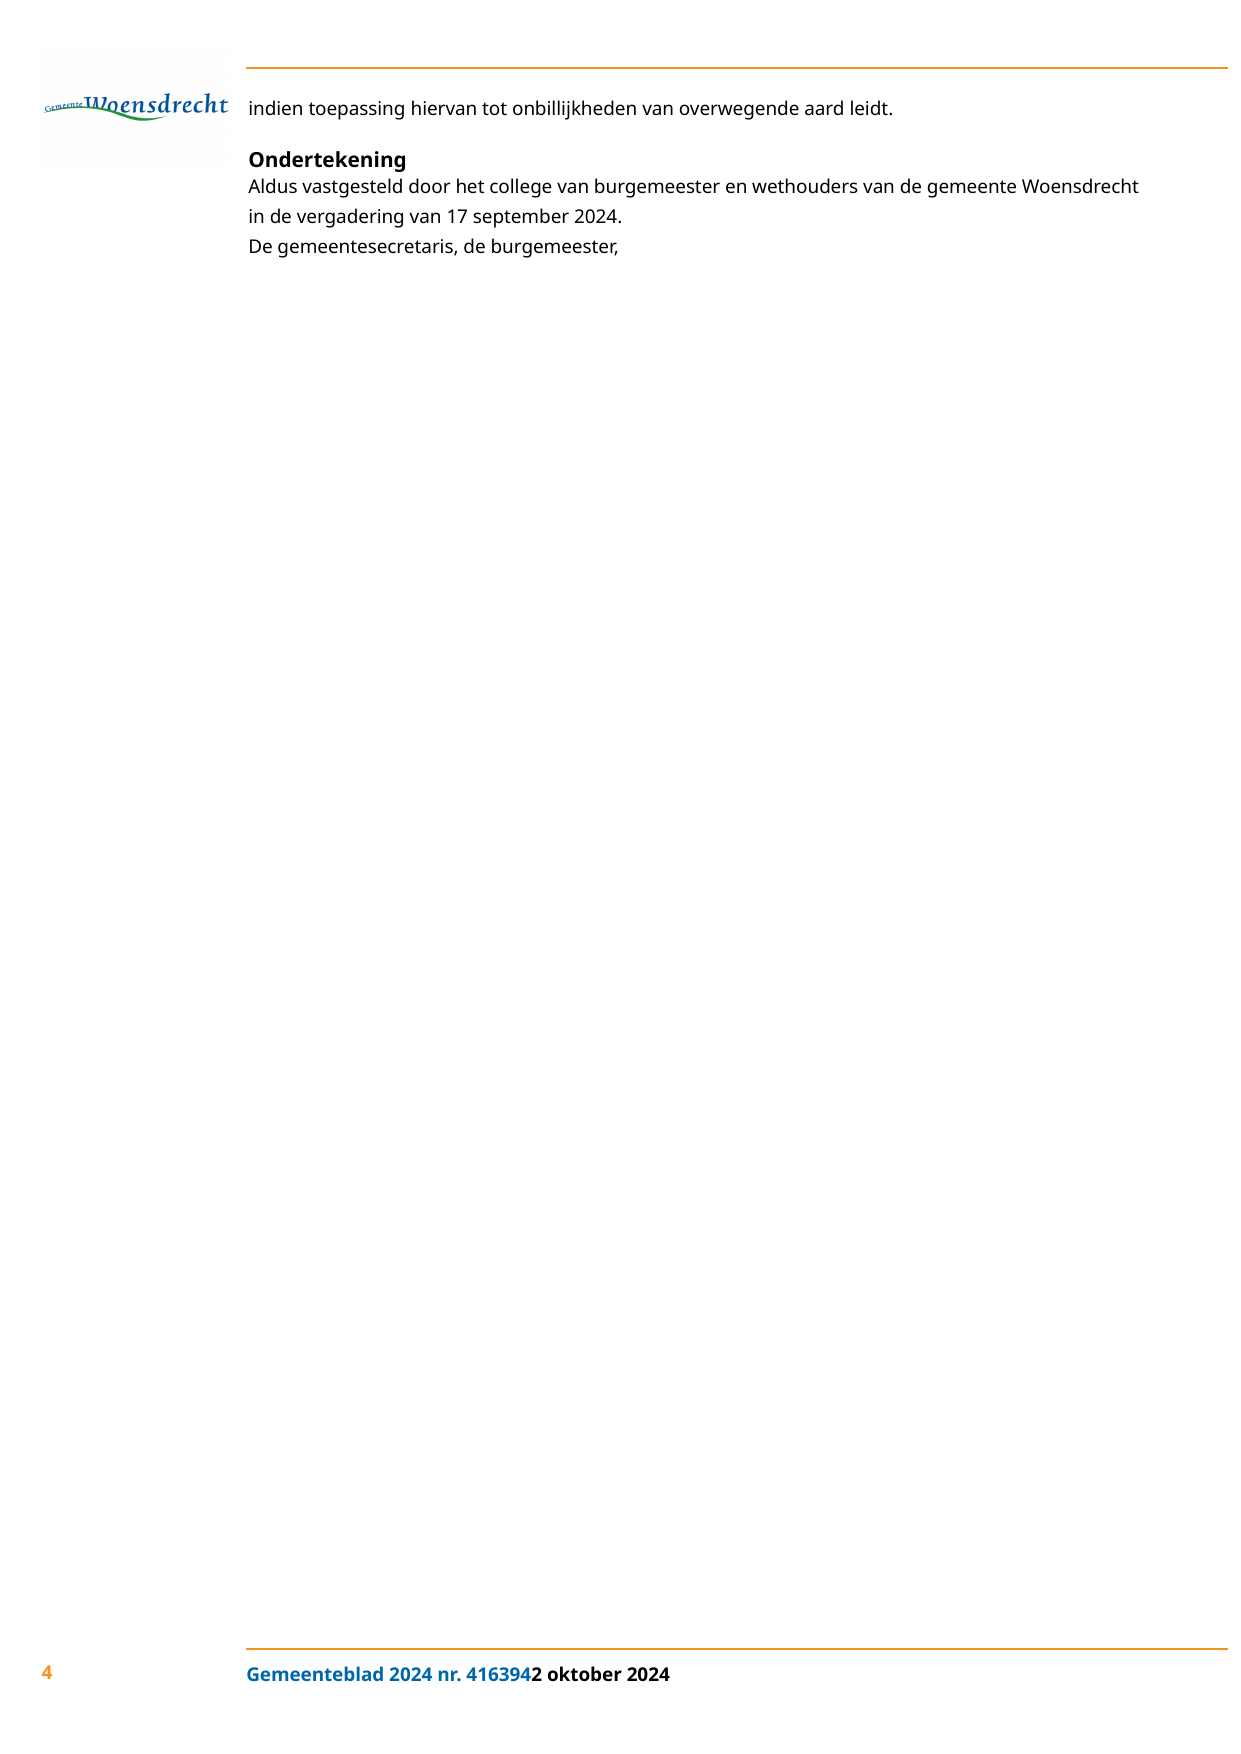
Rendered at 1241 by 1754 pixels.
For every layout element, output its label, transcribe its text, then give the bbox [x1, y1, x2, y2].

text Ondertekening [248, 145, 1152, 174]
picture [41, 47, 231, 172]
text indien toepassing hiervan tot onbillijkheden van overwegende aard leidt. [248, 95, 1152, 121]
text De gemeentesecretaris, de burgemeester, [248, 233, 1152, 258]
text Aldus vastgesteld door het college van burgemeester en wethouders van de gemeente Woensdrecht in de vergadering van 17 september 2024. [248, 174, 1152, 229]
